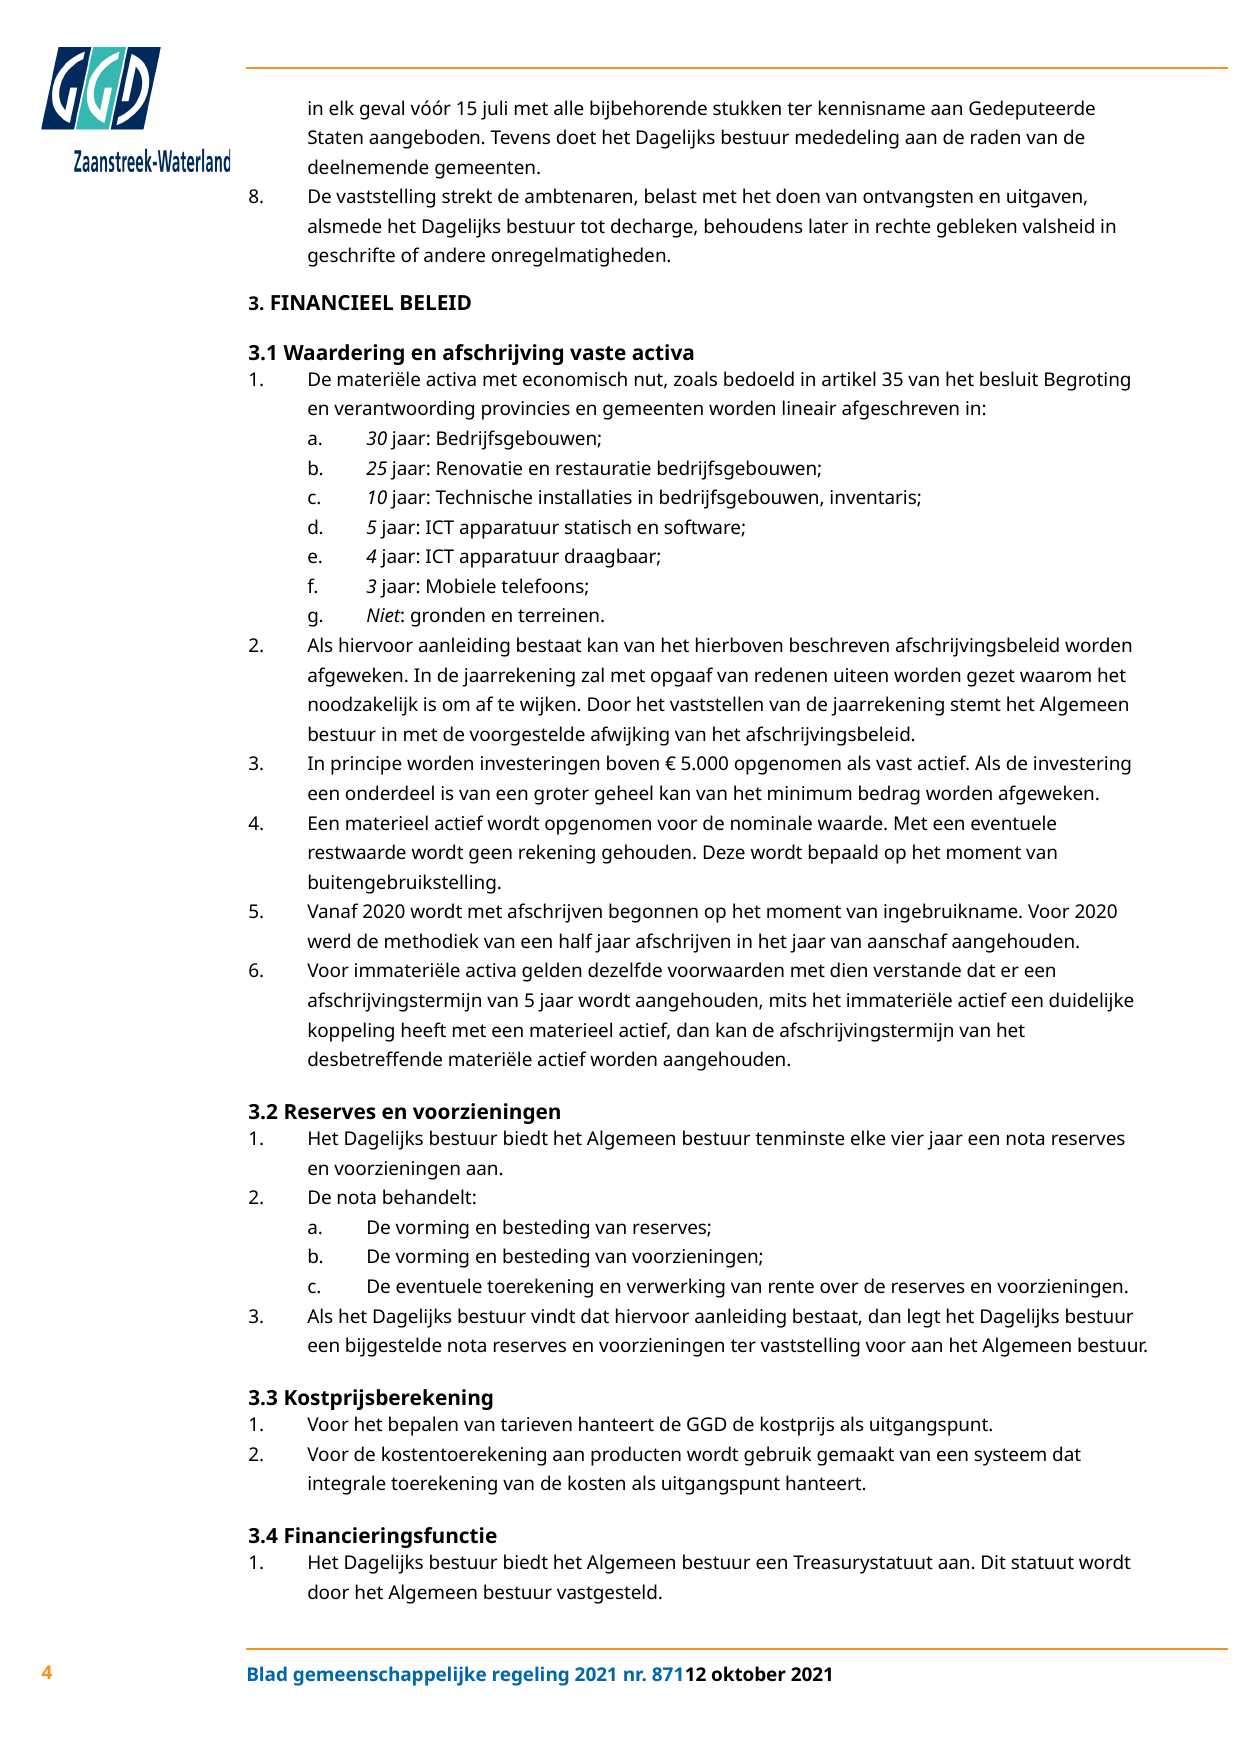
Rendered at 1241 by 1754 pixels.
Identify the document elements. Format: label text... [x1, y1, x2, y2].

picture [41, 47, 231, 172]
list Een materieel actief wordt opgenomen voor de nominale waarde. Met een eventuele restwaarde wordt geen rekening gehouden. Deze wordt bepaald op het moment van buitengebruikstelling. [248, 810, 1152, 895]
list De vorming en besteding van reserves; [307, 1214, 1152, 1240]
list Vanaf 2020 wordt met afschrijven begonnen op het moment van ingebruikname. Voor 2020 werd de methodiek van een half jaar afschrijven in het jaar van aanschaf aangehouden. [248, 898, 1152, 954]
list in elk geval vóór 15 juli met alle bijbehorende stukken ter kennisname aan Gedeputeerde Staten aangeboden. Tevens doet het Dagelijks bestuur mededeling aan de raden van de deelnemende gemeenten. [248, 95, 1152, 180]
list De vorming en besteding van voorzieningen; [307, 1244, 1152, 1269]
list De nota behandelt: [248, 1184, 1152, 1210]
list Het Dagelijks bestuur biedt het Algemeen bestuur tenminste elke vier jaar een nota reserves en voorzieningen aan. [248, 1125, 1152, 1181]
list In principe worden investeringen boven € 5.000 opgenomen als vast actief. Als de investering een onderdeel is van een groter geheel kan van het minimum bedrag worden afgeweken. [248, 751, 1152, 806]
list 30 jaar: Bedrijfsgebouwen; [307, 425, 1152, 451]
list Niet: gronden en terreinen. [307, 603, 1152, 628]
list Als het Dagelijks bestuur vindt dat hiervoor aanleiding bestaat, dan legt het Dagelijks bestuur een bijgestelde nota reserves en voorzieningen ter vaststelling voor aan het Algemeen bestuur. [248, 1303, 1152, 1358]
text 3.1 Waardering en afschrijving vaste activa [248, 338, 1152, 366]
list 3 jaar: Mobiele telefoons; [307, 573, 1152, 599]
list De vaststelling strekt de ambtenaren, belast met het doen van ontvangsten en uitgaven, alsmede het Dagelijks bestuur tot decharge, behoudens later in rechte gebleken valsheid in geschrifte of andere onregelmatigheden. [248, 183, 1152, 268]
list 25 jaar: Renovatie en restauratie bedrijfsgebouwen; [307, 455, 1152, 481]
list Voor het bepalen van tarieven hanteert de GGD de kostprijs als uitgangspunt. [248, 1411, 1152, 1437]
list De materiële activa met economisch nut, zoals bedoeld in artikel 35 van het besluit Begroting en verantwoording provincies en gemeenten worden lineair afgeschreven in: [248, 366, 1152, 421]
text 3. FINANCIEEL BELEID [248, 288, 1152, 317]
list De eventuele toerekening en verwerking van rente over de reserves en voorzieningen. [307, 1273, 1152, 1299]
text 3.2 Reserves en voorzieningen [248, 1097, 1152, 1125]
list Het Dagelijks bestuur biedt het Algemeen bestuur een Treasurystatuut aan. Dit statuut wordt door het Algemeen bestuur vastgesteld. [248, 1549, 1152, 1604]
list Voor de kostentoerekening aan producten wordt gebruik gemaakt van een systeem dat integrale toerekening van de kosten als uitgangspunt hanteert. [248, 1441, 1152, 1496]
list 4 jaar: ICT apparatuur draagbaar; [307, 543, 1152, 569]
text 3.3 Kostprijsberekening [248, 1383, 1152, 1411]
list Als hiervoor aanleiding bestaat kan van het hierboven beschreven afschrijvingsbeleid worden afgeweken. In de jaarrekening zal met opgaaf van redenen uiteen worden gezet waarom het noodzakelijk is om af te wijken. Door het vaststellen van de jaarrekening stemt het Algemeen bestuur in met de voorgestelde afwijking van het afschrijvingsbeleid. [248, 632, 1152, 747]
list 10 jaar: Technische installaties in bedrijfsgebouwen, inventaris; [307, 484, 1152, 510]
list Voor immateriële activa gelden dezelfde voorwaarden met dien verstande dat er een afschrijvingstermijn van 5 jaar wordt aangehouden, mits het immateriële actief een duidelijke koppeling heeft met een materieel actief, dan kan de afschrijvingstermijn van het desbetreffende materiële actief worden aangehouden. [248, 958, 1152, 1072]
list 5 jaar: ICT apparatuur statisch en software; [307, 514, 1152, 540]
text 3.4 Financieringsfunctie [248, 1521, 1152, 1549]
